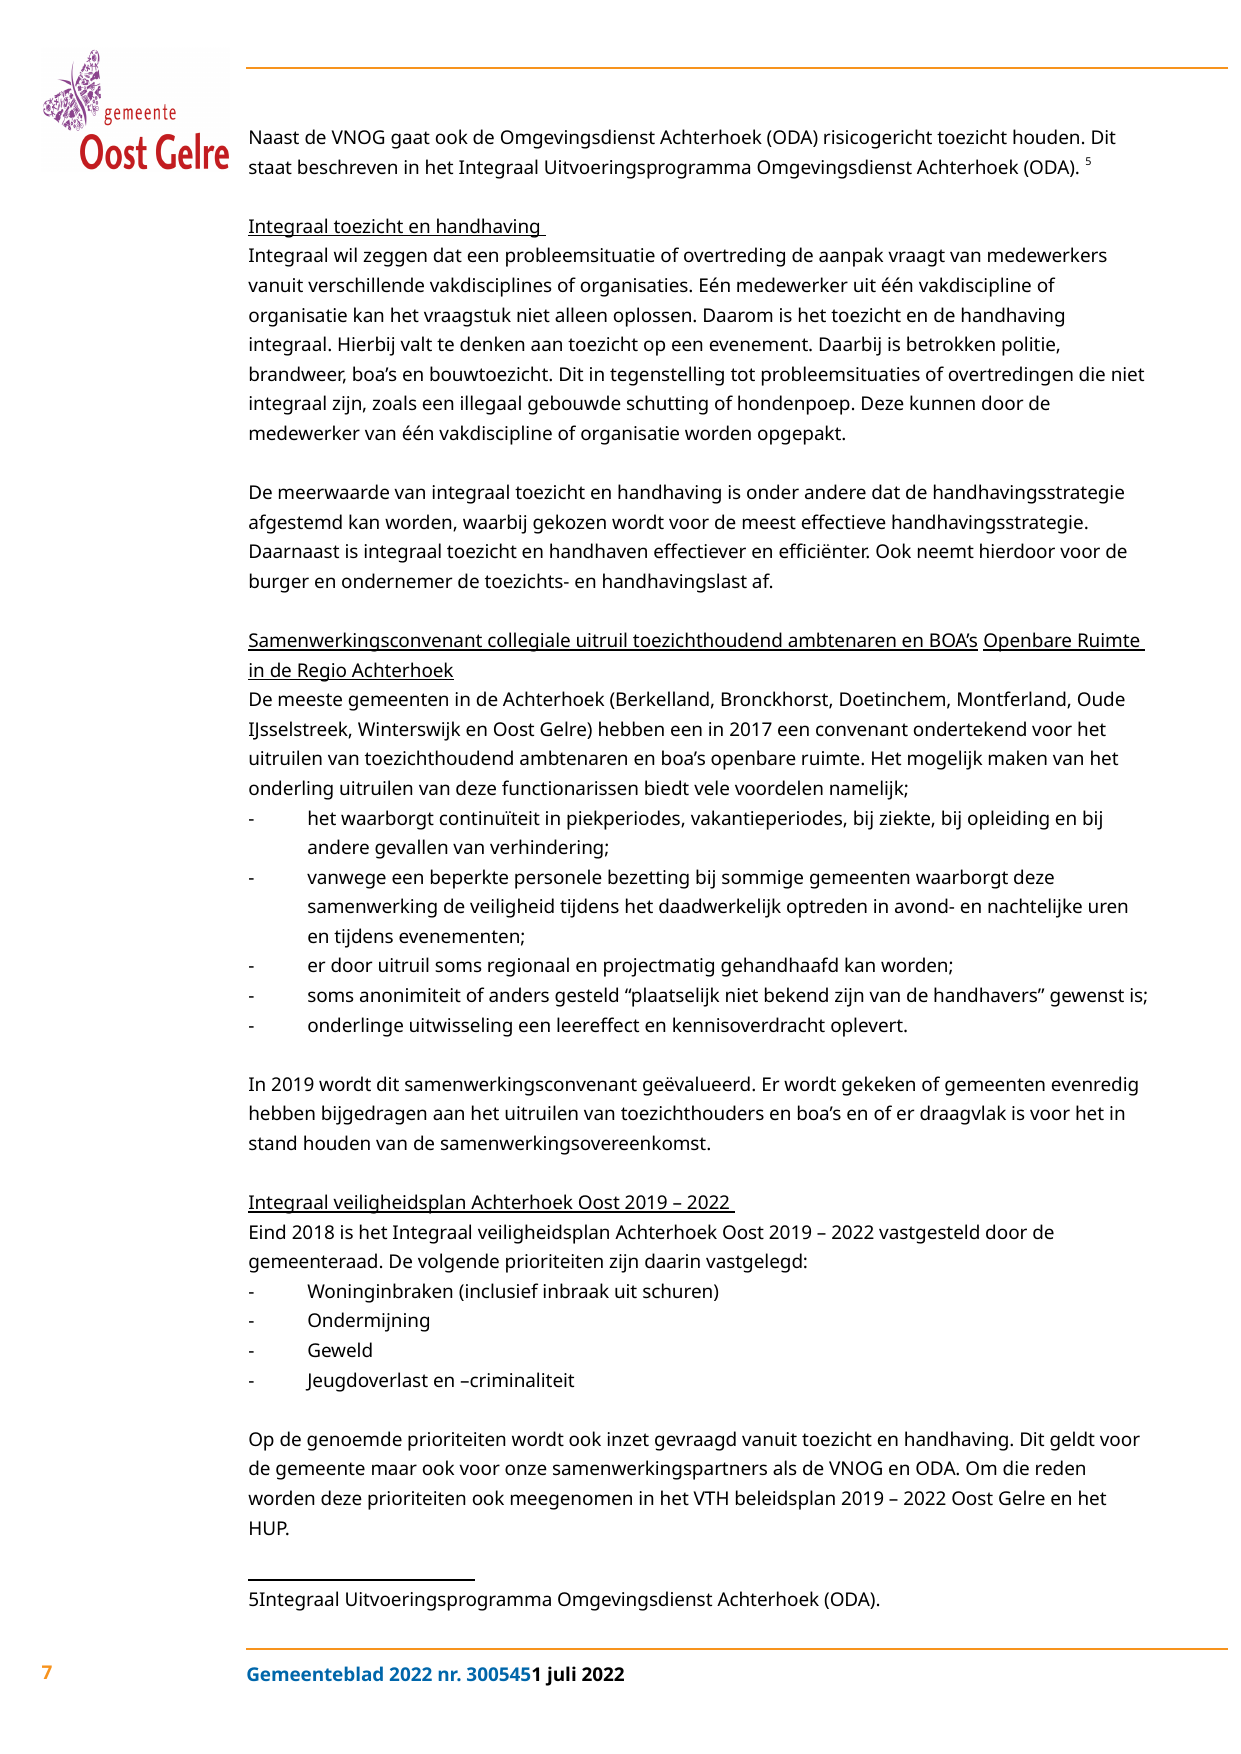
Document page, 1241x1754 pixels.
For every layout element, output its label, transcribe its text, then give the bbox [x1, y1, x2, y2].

text Naast de VNOG gaat ook de Omgevingsdienst Achterhoek (ODA) risicogericht toezicht houden. Dit staat beschreven in het Integraal Uitvoeringsprogramma Omgevingsdienst Achterhoek (ODA). [248, 124, 1152, 180]
picture [41, 47, 231, 172]
text Integraal toezicht en handhaving [248, 213, 1152, 239]
text Integraal wil zeggen dat een probleemsituatie of overtreding de aanpak vraagt van medewerkers vanuit verschillende vakdisciplines of organisaties. Eén medewerker uit één vakdiscipline of organisatie kan het vraagstuk niet alleen oplossen. Daarom is het toezicht en de handhaving integraal. Hierbij valt te denken aan toezicht op een evenement. Daarbij is betrokken politie, brandweer, boa’s en bouwtoezicht. Dit in tegenstelling tot probleemsituaties of overtredingen die niet integraal zijn, zoals een illegaal gebouwde schutting of hondenpoep. Deze kunnen door de medewerker van één vakdiscipline of organisatie worden opgepakt. [248, 243, 1152, 446]
text In 2019 wordt dit samenwerkingsconvenant geëvalueerd. Er wordt gekeken of gemeenten evenredig hebben bijgedragen aan het uitruilen van toezichthouders en boa’s en of er draagvlak is voor het in stand houden van de samenwerkingsovereenkomst. [248, 1071, 1152, 1156]
list Geweld [248, 1337, 1152, 1363]
list Jeugdoverlast en –criminaliteit [248, 1367, 1152, 1393]
text Eind 2018 is het Integraal veiligheidsplan Achterhoek Oost 2019 – 2022 vastgesteld door de gemeenteraad. De volgende prioriteiten zijn daarin vastgelegd: [248, 1219, 1152, 1274]
text Samenwerkingsconvenant collegiale uitruil toezichthoudend ambtenaren en BOA’s Openbare Ruimte in de Regio Achterhoek [248, 627, 1152, 683]
list onderlinge uitwisseling een leereffect en kennisoverdracht oplevert. [248, 1012, 1152, 1038]
text De meerwaarde van integraal toezicht en handhaving is onder andere dat de handhavingsstrategie afgestemd kan worden, waarbij gekozen wordt voor de meest effectieve handhavingsstrategie. Daarnaast is integraal toezicht en handhaven effectiever en efficiënter. Ook neemt hierdoor voor de burger en ondernemer de toezichts- en handhavingslast af. [248, 479, 1152, 594]
text Integraal veiligheidsplan Achterhoek Oost 2019 – 2022 [248, 1189, 1152, 1215]
text De meeste gemeenten in de Achterhoek (Berkelland, Bronckhorst, Doetinchem, Montferland, Oude IJsselstreek, Winterswijk en Oost Gelre) hebben een in 2017 een convenant ondertekend voor het uitruilen van toezichthoudend ambtenaren en boa’s openbare ruimte. Het mogelijk maken van het onderling uitruilen van deze functionarissen biedt vele voordelen namelijk; [248, 686, 1152, 801]
text Op de genoemde prioriteiten wordt ook inzet gevraagd vanuit toezicht en handhaving. Dit geldt voor de gemeente maar ook voor onze samenwerkingspartners als de VNOG en ODA. Om die reden worden deze prioriteiten ook meegenomen in het VTH beleidsplan 2019 – 2022 Oost Gelre en het HUP. [248, 1426, 1152, 1541]
list Woninginbraken (inclusief inbraak uit schuren) [248, 1278, 1152, 1304]
list vanwege een beperkte personele bezetting bij sommige gemeenten waarborgt deze samenwerking de veiligheid tijdens het daadwerkelijk optreden in avond- en nachtelijke uren en tijdens evenementen; [248, 864, 1152, 949]
list Ondermijning [248, 1308, 1152, 1333]
list het waarborgt continuïteit in piekperiodes, vakantieperiodes, bij ziekte, bij opleiding en bij andere gevallen van verhindering; [248, 805, 1152, 860]
text Integraal Uitvoeringsprogramma Omgevingsdienst Achterhoek (ODA). [248, 1586, 1152, 1612]
list soms anonimiteit of anders gesteld “plaatselijk niet bekend zijn van de handhavers” gewenst is; [248, 982, 1152, 1008]
list er door uitruil soms regionaal en projectmatig gehandhaafd kan worden; [248, 953, 1152, 978]
